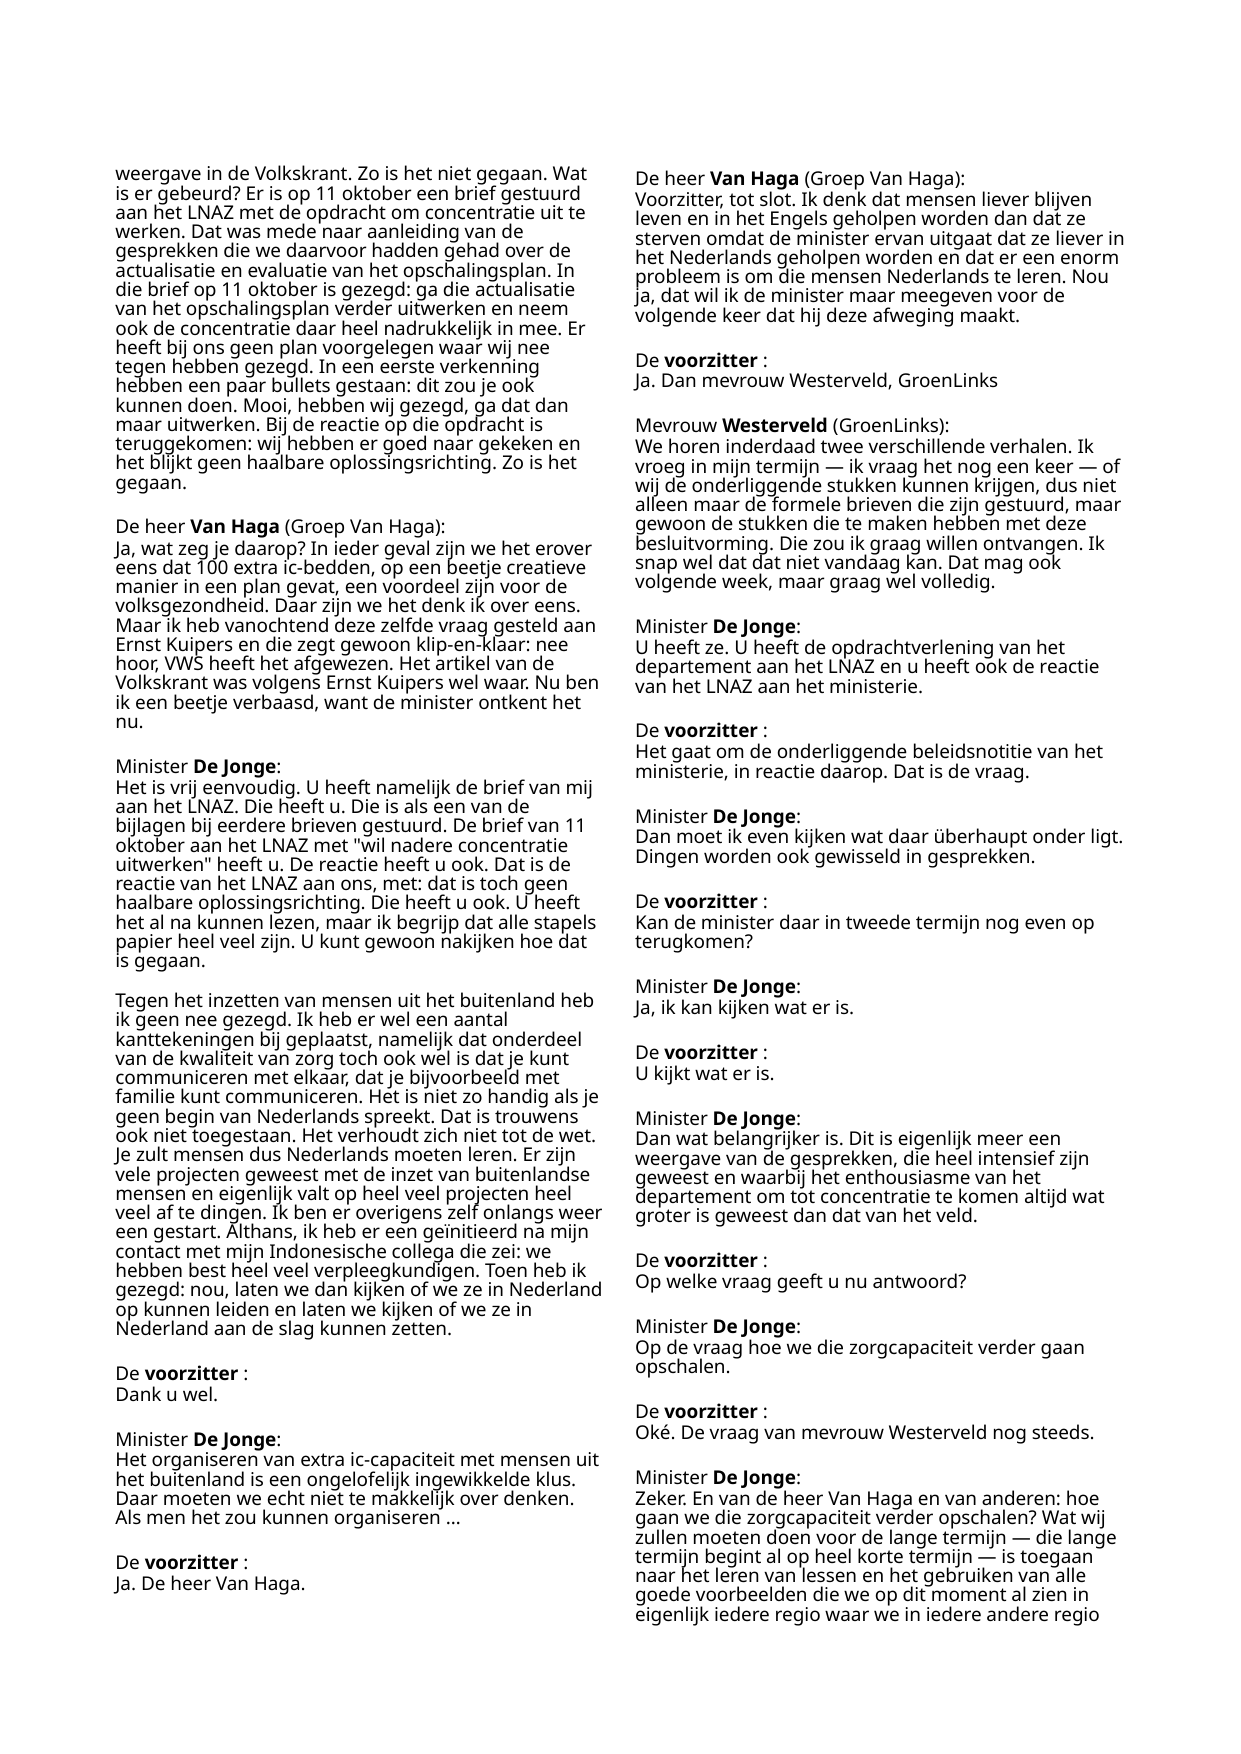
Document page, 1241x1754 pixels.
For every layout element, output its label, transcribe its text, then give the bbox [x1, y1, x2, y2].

text Op welke vraag geeft u nu antwoord? [635, 1273, 1125, 1293]
text De voorzitter : [635, 718, 1125, 743]
text Oké. De vraag van mevrouw Westerveld nog steeds. [635, 1424, 1125, 1443]
text Het organiseren van extra ic-capaciteit met mensen uit het buitenland is een ongelofelijk ingewikkelde klus. Daar moeten we echt niet te makkelijk over denken. Als men het zou kunnen organiseren … [115, 1451, 605, 1528]
text Minister De Jonge: [635, 803, 1125, 828]
text Ja. Dan mevrouw Westerveld, GroenLinks [635, 372, 1125, 392]
text Minister De Jonge: [115, 1426, 605, 1451]
text Zeker. En van de heer Van Haga en van anderen: hoe gaan we die zorgcapaciteit verder opschalen? Wat wij zullen moeten doen voor de lange termijn — die lange termijn begint al op heel korte termijn — is toegaan naar het leren van lessen en het gebruiken van alle goede voorbeelden die we op dit moment al zien in eigenlijk iedere regio waar we in iedere andere regio [635, 1490, 1125, 1625]
text Dan wat belangrijker is. Dit is eigenlijk meer een weergave van de gesprekken, die heel intensief zijn geweest en waarbij het enthousiasme van het departement om tot concentratie te komen altijd wat groter is geweest dan dat van het veld. [635, 1130, 1125, 1227]
text Op de vraag hoe we die zorgcapaciteit verder gaan opschalen. [635, 1339, 1125, 1378]
text Dan moet ik even kijken wat daar überhaupt onder ligt. Dingen worden ook gewisseld in gesprekken. [635, 828, 1125, 867]
text Voorzitter, tot slot. Ik denk dat mensen liever blijven leven en in het Engels geholpen worden dan dat ze sterven omdat de minister ervan uitgaat dat ze liever in het Nederlands geholpen worden en dat er een enorm probleem is om die mensen Nederlands te leren. Nou ja, dat wil ik de minister maar meegeven voor de volgende keer dat hij deze afweging maakt. [635, 191, 1125, 326]
text Tegen het inzetten van mensen uit het buitenland heb ik geen nee gezegd. Ik heb er wel een aantal kanttekeningen bij geplaatst, namelijk dat onderdeel van de kwaliteit van zorg toch ook wel is dat je kunt communiceren met elkaar, dat je bijvoorbeeld met familie kunt communiceren. Het is niet zo handig als je geen begin van Nederlands spreekt. Dat is trouwens ook niet toegestaan. Het verhoudt zich niet tot de wet. Je zult mensen dus Nederlands moeten leren. Er zijn vele projecten geweest met de inzet van buitenlandse mensen en eigenlijk valt op heel veel projecten heel veel af te dingen. Ik ben er overigens zelf onlangs weer een gestart. Althans, ik heb er een geïnitieerd na mijn contact met mijn Indonesische collega die zei: we hebben best heel veel verpleegkundigen. Toen heb ik gezegd: nou, laten we dan kijken of we ze in Nederland op kunnen leiden en laten we kijken of we ze in Nederland aan de slag kunnen zetten. [115, 992, 605, 1339]
text Minister De Jonge: [115, 753, 605, 779]
text De voorzitter : [635, 888, 1125, 914]
text De voorzitter : [635, 1039, 1125, 1064]
text Mevrouw Westerveld (GroenLinks): [635, 413, 1125, 438]
text Minister De Jonge: [635, 1105, 1125, 1130]
text De voorzitter : [115, 1549, 605, 1575]
text Dank u wel. [115, 1386, 605, 1405]
text De voorzitter : [635, 347, 1125, 372]
text De heer Van Haga (Groep Van Haga): [635, 165, 1125, 191]
text Minister De Jonge: [635, 973, 1125, 999]
text Het gaat om de onderliggende beleidsnotitie van het ministerie, in reactie daarop. Dat is de vraag. [635, 743, 1125, 782]
text Ja, ik kan kijken wat er is. [635, 999, 1125, 1018]
text De heer Van Haga (Groep Van Haga): [115, 514, 605, 539]
text Minister De Jonge: [635, 1313, 1125, 1339]
text We horen inderdaad twee verschillende verhalen. Ik vroeg in mijn termijn — ik vraag het nog een keer — of wij de onderliggende stukken kunnen krijgen, dus niet alleen maar de formele brieven die zijn gestuurd, maar gewoon de stukken die te maken hebben met deze besluitvorming. Die zou ik graag willen ontvangen. Ik snap wel dat dat niet vandaag kan. Dat mag ook volgende week, maar graag wel volledig. [635, 438, 1125, 592]
text De voorzitter : [635, 1248, 1125, 1273]
text Het is vrij eenvoudig. U heeft namelijk de brief van mij aan het LNAZ. Die heeft u. Die is als een van de bijlagen bij eerdere brieven gestuurd. De brief van 11 oktober aan het LNAZ met "wil nadere concentratie uitwerken" heeft u. De reactie heeft u ook. Dat is de reactie van het LNAZ aan ons, met: dat is toch geen haalbare oplossingsrichting. Die heeft u ook. U heeft het al na kunnen lezen, maar ik begrijp dat alle stapels papier heel veel zijn. U kunt gewoon nakijken hoe dat is gegaan. [115, 779, 605, 971]
text Minister De Jonge: [635, 613, 1125, 639]
text weergave in de Volkskrant. Zo is het niet gegaan. Wat is er gebeurd? Er is op 11 oktober een brief gestuurd aan het LNAZ met de opdracht om concentratie uit te werken. Dat was mede naar aanleiding van de gesprekken die we daarvoor hadden gehad over de actualisatie en evaluatie van het opschalingsplan. In die brief op 11 oktober is gezegd: ga die actualisatie van het opschalingsplan verder uitwerken en neem ook de concentratie daar heel nadrukkelijk in mee. Er heeft bij ons geen plan voorgelegen waar wij nee tegen hebben gezegd. In een eerste verkenning hebben een paar bullets gestaan: dit zou je ook kunnen doen. Mooi, hebben wij gezegd, ga dat dan maar uitwerken. Bij de reactie op die opdracht is teruggekomen: wij hebben er goed naar gekeken en het blijkt geen haalbare oplossingsrichting. Zo is het gegaan. [115, 165, 605, 493]
text Ja. De heer Van Haga. [115, 1575, 605, 1594]
text Minister De Jonge: [635, 1464, 1125, 1490]
text Ja, wat zeg je daarop? In ieder geval zijn we het erover eens dat 100 extra ic-bedden, op een beetje creatieve manier in een plan gevat, een voordeel zijn voor de volksgezondheid. Daar zijn we het denk ik over eens. Maar ik heb vanochtend deze zelfde vraag gesteld aan Ernst Kuipers en die zegt gewoon klip-en-klaar: nee hoor, VWS heeft het afgewezen. Het artikel van de Volkskrant was volgens Ernst Kuipers wel waar. Nu ben ik een beetje verbaasd, want de minister ontkent het nu. [115, 539, 605, 732]
text De voorzitter : [115, 1360, 605, 1386]
text Kan de minister daar in tweede termijn nog even op terugkomen? [635, 914, 1125, 952]
text U heeft ze. U heeft de opdrachtverlening van het departement aan het LNAZ en u heeft ook de reactie van het LNAZ aan het ministerie. [635, 639, 1125, 697]
text De voorzitter : [635, 1398, 1125, 1424]
text U kijkt wat er is. [635, 1064, 1125, 1084]
